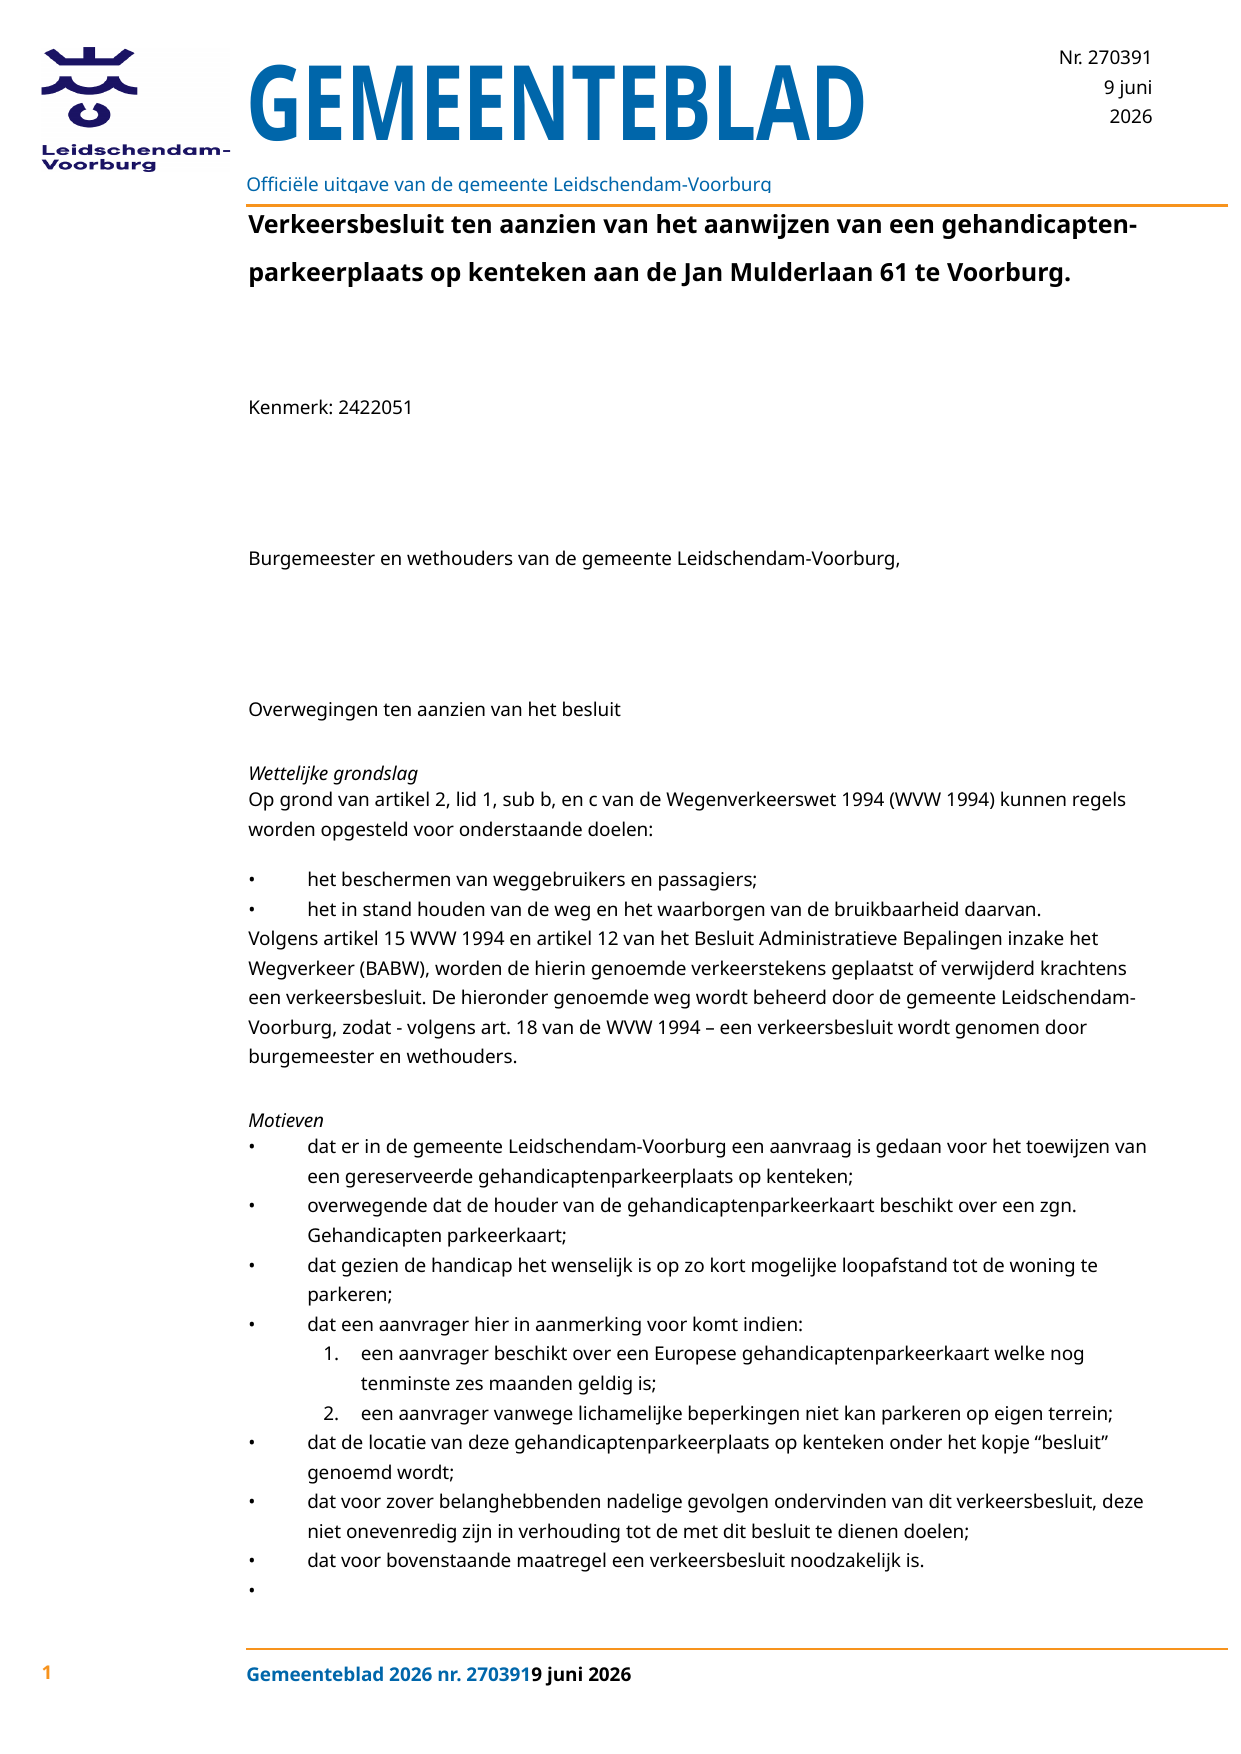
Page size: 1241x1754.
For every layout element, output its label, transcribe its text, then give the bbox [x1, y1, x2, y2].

list dat voor zover belanghebbenden nadelige gevolgen ondervinden van dit verkeersbesluit, deze niet onevenredig zijn in verhouding tot de met dit besluit te dienen doelen; [248, 1488, 1152, 1544]
text Wettelijke grondslag [248, 761, 1152, 786]
list dat de locatie van deze gehandicaptenparkeerplaats op kenteken onder het kopje “besluit” genoemd wordt; [248, 1429, 1152, 1484]
text Burgemeester en wethouders van de gemeente Leidschendam-Voorburg, [248, 545, 1152, 571]
list het in stand houden van de weg en het waarborgen van de bruikbaarheid daarvan. [248, 896, 1152, 922]
list dat voor bovenstaande maatregel een verkeersbesluit noodzakelijk is. [248, 1548, 1152, 1573]
text Motieven [248, 1108, 1152, 1133]
text Overwegingen ten aanzien van het besluit [248, 697, 1152, 722]
text Kenmerk: 2422051 [248, 394, 1152, 420]
list dat een aanvrager hier in aanmerking voor komt indien: [248, 1311, 1152, 1337]
text Op grond van artikel 2, lid 1, sub b, en c van de Wegenverkeerswet 1994 (WVW 1994) kunnen regels worden opgesteld voor onderstaande doelen: [248, 786, 1152, 842]
list overwegende dat de houder van de gehandicaptenparkeerkaart beschikt over een zgn. Gehandicapten parkeerkaart; [248, 1193, 1152, 1248]
text Verkeersbesluit ten aanzien van het aanwijzen van een gehandicapten-parkeerplaats op kenteken aan de Jan Mulderlaan 61 te Voorburg. [248, 207, 1152, 288]
text Volgens artikel 15 WVW 1994 en artikel 12 van het Besluit Administratieve Bepalingen inzake het Wegverkeer (BABW), worden de hierin genoemde verkeerstekens geplaatst of verwijderd krachtens een verkeersbesluit. De hieronder genoemde weg wordt beheerd door de gemeente Leidschendam-Voorburg, zodat - volgens art. 18 van de WVW 1994 – een verkeersbesluit wordt genomen door burgemeester en wethouders. [248, 925, 1152, 1069]
picture [41, 47, 231, 172]
list het beschermen van weggebruikers en passagiers; [248, 866, 1152, 892]
list een aanvrager beschikt over een Europese gehandicaptenparkeerkaart welke nog tenminste zes maanden geldig is; [323, 1341, 1152, 1396]
list dat er in de gemeente Leidschendam-Voorburg een aanvraag is gedaan voor het toewijzen van een gereserveerde gehandicaptenparkeerplaats op kenteken; [248, 1133, 1152, 1189]
list dat gezien de handicap het wenselijk is op zo kort mogelijke loopafstand tot de woning te parkeren; [248, 1252, 1152, 1307]
list een aanvrager vanwege lichamelijke beperkingen niet kan parkeren op eigen terrein; [323, 1400, 1152, 1425]
